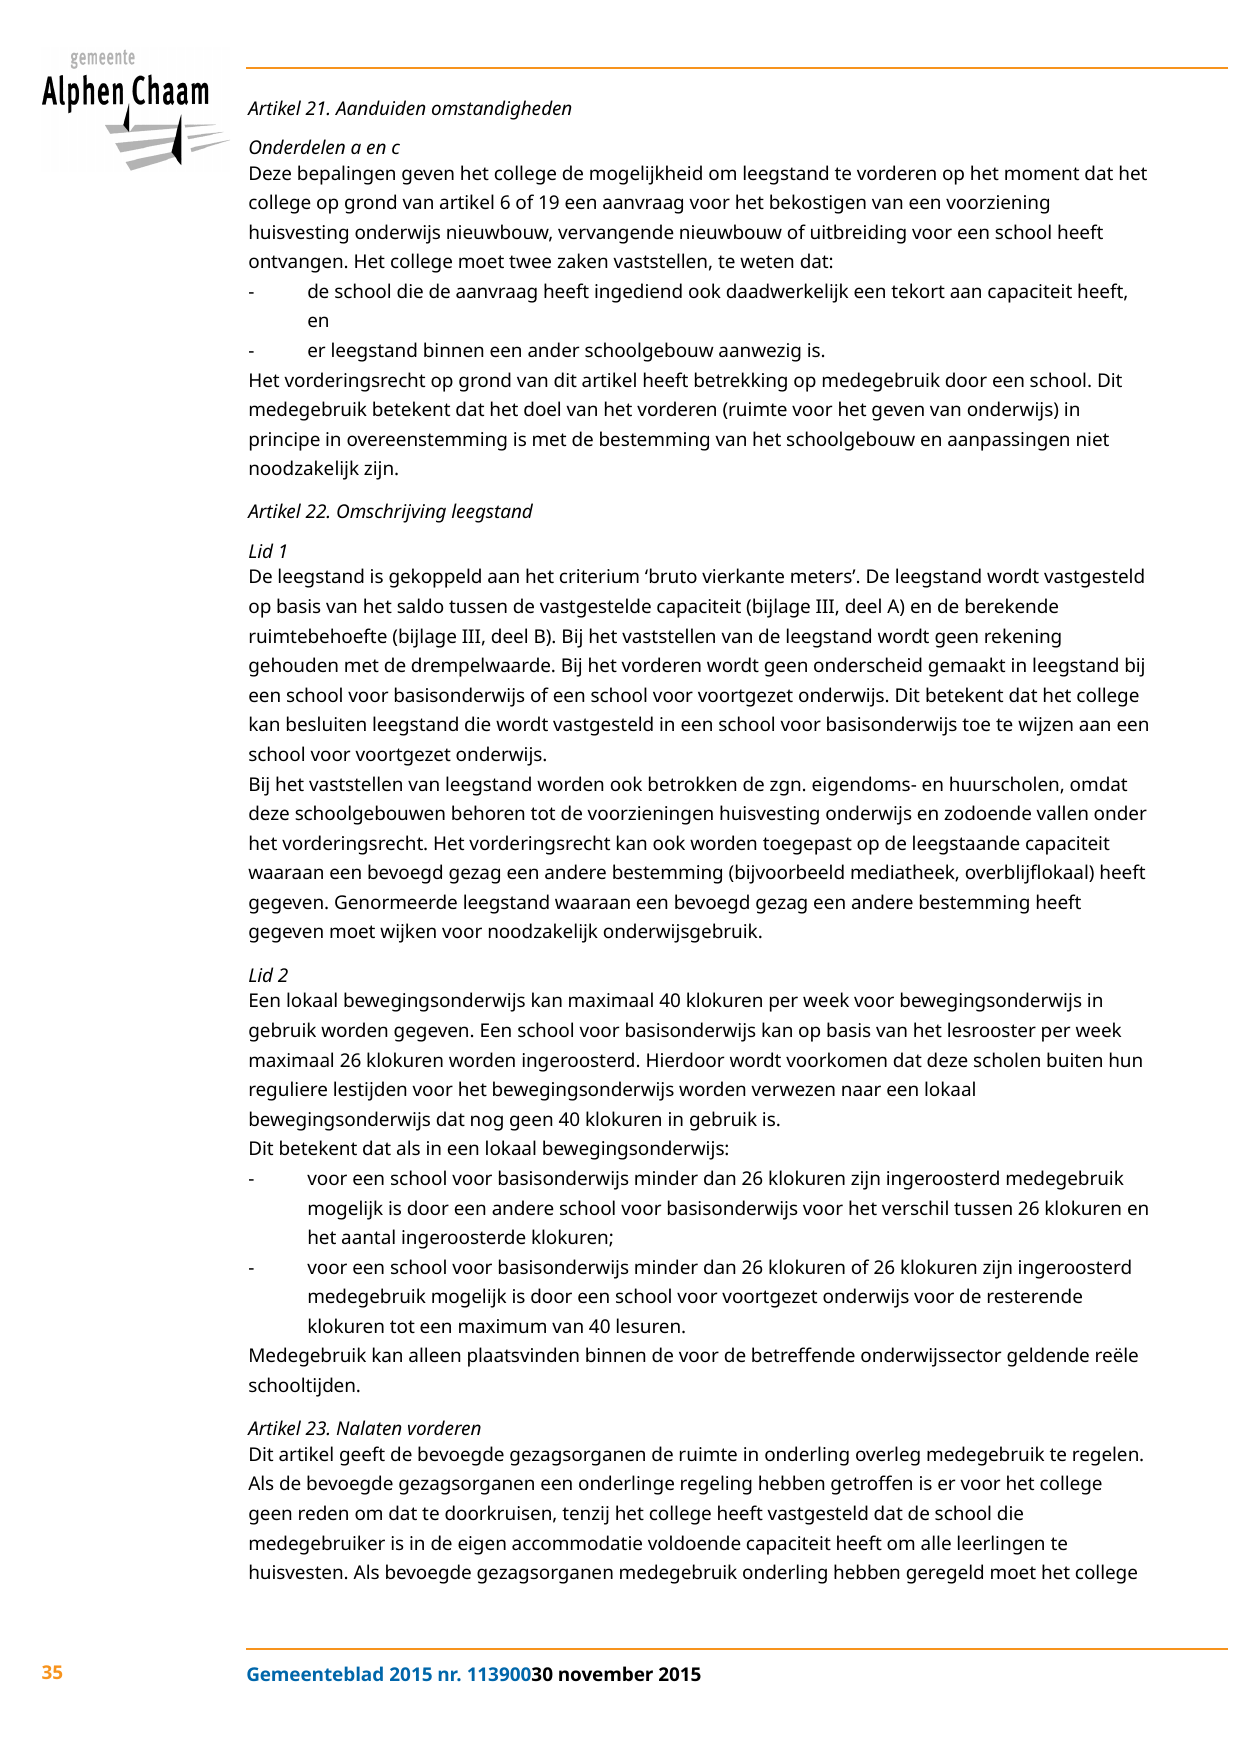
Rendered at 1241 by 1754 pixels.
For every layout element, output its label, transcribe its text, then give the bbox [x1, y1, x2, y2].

text Artikel 21. Aanduiden omstandigheden [248, 95, 1152, 121]
text Dit betekent dat als in een lokaal bewegingsonderwijs: [248, 1136, 1152, 1161]
list voor een school voor basisonderwijs minder dan 26 klokuren of 26 klokuren zijn ingeroosterd medegebruik mogelijk is door een school voor voortgezet onderwijs voor de resterende klokuren tot een maximum van 40 lesuren. [248, 1254, 1152, 1339]
text Lid 1 [248, 538, 1152, 564]
list voor een school voor basisonderwijs minder dan 26 klokuren zijn ingeroosterd medegebruik mogelijk is door een andere school voor basisonderwijs voor het verschil tussen 26 klokuren en het aantal ingeroosterde klokuren; [248, 1165, 1152, 1250]
text Artikel 22. Omschrijving leegstand [248, 499, 1152, 524]
text De leegstand is gekoppeld aan het criterium ‘bruto vierkante meters’. De leegstand wordt vastgesteld op basis van het saldo tussen de vastgestelde capaciteit (bijlage III, deel A) en de berekende ruimtebehoefte (bijlage III, deel B). Bij het vaststellen van de leegstand wordt geen rekening gehouden met de drempelwaarde. Bij het vorderen wordt geen onderscheid gemaakt in leegstand bij een school voor basisonderwijs of een school voor voortgezet onderwijs. Dit betekent dat het college kan besluiten leegstand die wordt vastgesteld in een school voor basisonderwijs toe te wijzen aan een school voor voortgezet onderwijs. [248, 564, 1152, 767]
list de school die de aanvraag heeft ingediend ook daadwerkelijk een tekort aan capaciteit heeft, en [248, 278, 1152, 333]
text Deze bepalingen geven het college de mogelijkheid om leegstand te vorderen op het moment dat het college op grond van artikel 6 of 19 een aanvraag voor het bekostigen van een voorziening huisvesting onderwijs nieuwbouw, vervangende nieuwbouw of uitbreiding voor een school heeft ontvangen. Het college moet twee zaken vaststellen, te weten dat: [248, 160, 1152, 274]
text Onderdelen a en c [248, 134, 1152, 160]
list er leegstand binnen een ander schoolgebouw aanwezig is. [248, 337, 1152, 363]
text Lid 2 [248, 962, 1152, 988]
text Medegebruik kan alleen plaatsvinden binnen de voor de betreffende onderwijssector geldende reële schooltijden. [248, 1343, 1152, 1398]
picture [41, 47, 231, 172]
text Bij het vaststellen van leegstand worden ook betrokken de zgn. eigendoms- en huurscholen, omdat deze schoolgebouwen behoren tot de voorzieningen huisvesting onderwijs en zodoende vallen onder het vorderingsrecht. Het vorderingsrecht kan ook worden toegepast op de leegstaande capaciteit waaraan een bevoegd gezag een andere bestemming (bijvoorbeeld mediatheek, overblijflokaal) heeft gegeven. Genormeerde leegstand waaraan een bevoegd gezag een andere bestemming heeft gegeven moet wijken voor noodzakelijk onderwijsgebruik. [248, 771, 1152, 944]
text Dit artikel geeft de bevoegde gezagsorganen de ruimte in onderling overleg medegebruik te regelen. Als de bevoegde gezagsorganen een onderlinge regeling hebben getroffen is er voor het college geen reden om dat te doorkruisen, tenzij het college heeft vastgesteld dat de school die medegebruiker is in de eigen accommodatie voldoende capaciteit heeft om alle leerlingen te huisvesten. Als bevoegde gezagsorganen medegebruik onderling hebben geregeld moet het college [248, 1441, 1152, 1585]
text Het vorderingsrecht op grond van dit artikel heeft betrekking op medegebruik door een school. Dit medegebruik betekent dat het doel van het vorderen (ruimte voor het geven van onderwijs) in principe in overeenstemming is met de bestemming van het schoolgebouw en aanpassingen niet noodzakelijk zijn. [248, 367, 1152, 481]
text Een lokaal bewegingsonderwijs kan maximaal 40 klokuren per week voor bewegingsonderwijs in gebruik worden gegeven. Een school voor basisonderwijs kan op basis van het lesrooster per week maximaal 26 klokuren worden ingeroosterd. Hierdoor wordt voorkomen dat deze scholen buiten hun reguliere lestijden voor het bewegingsonderwijs worden verwezen naar een lokaal bewegingsonderwijs dat nog geen 40 klokuren in gebruik is. [248, 988, 1152, 1132]
text Artikel 23. Nalaten vorderen [248, 1415, 1152, 1441]
